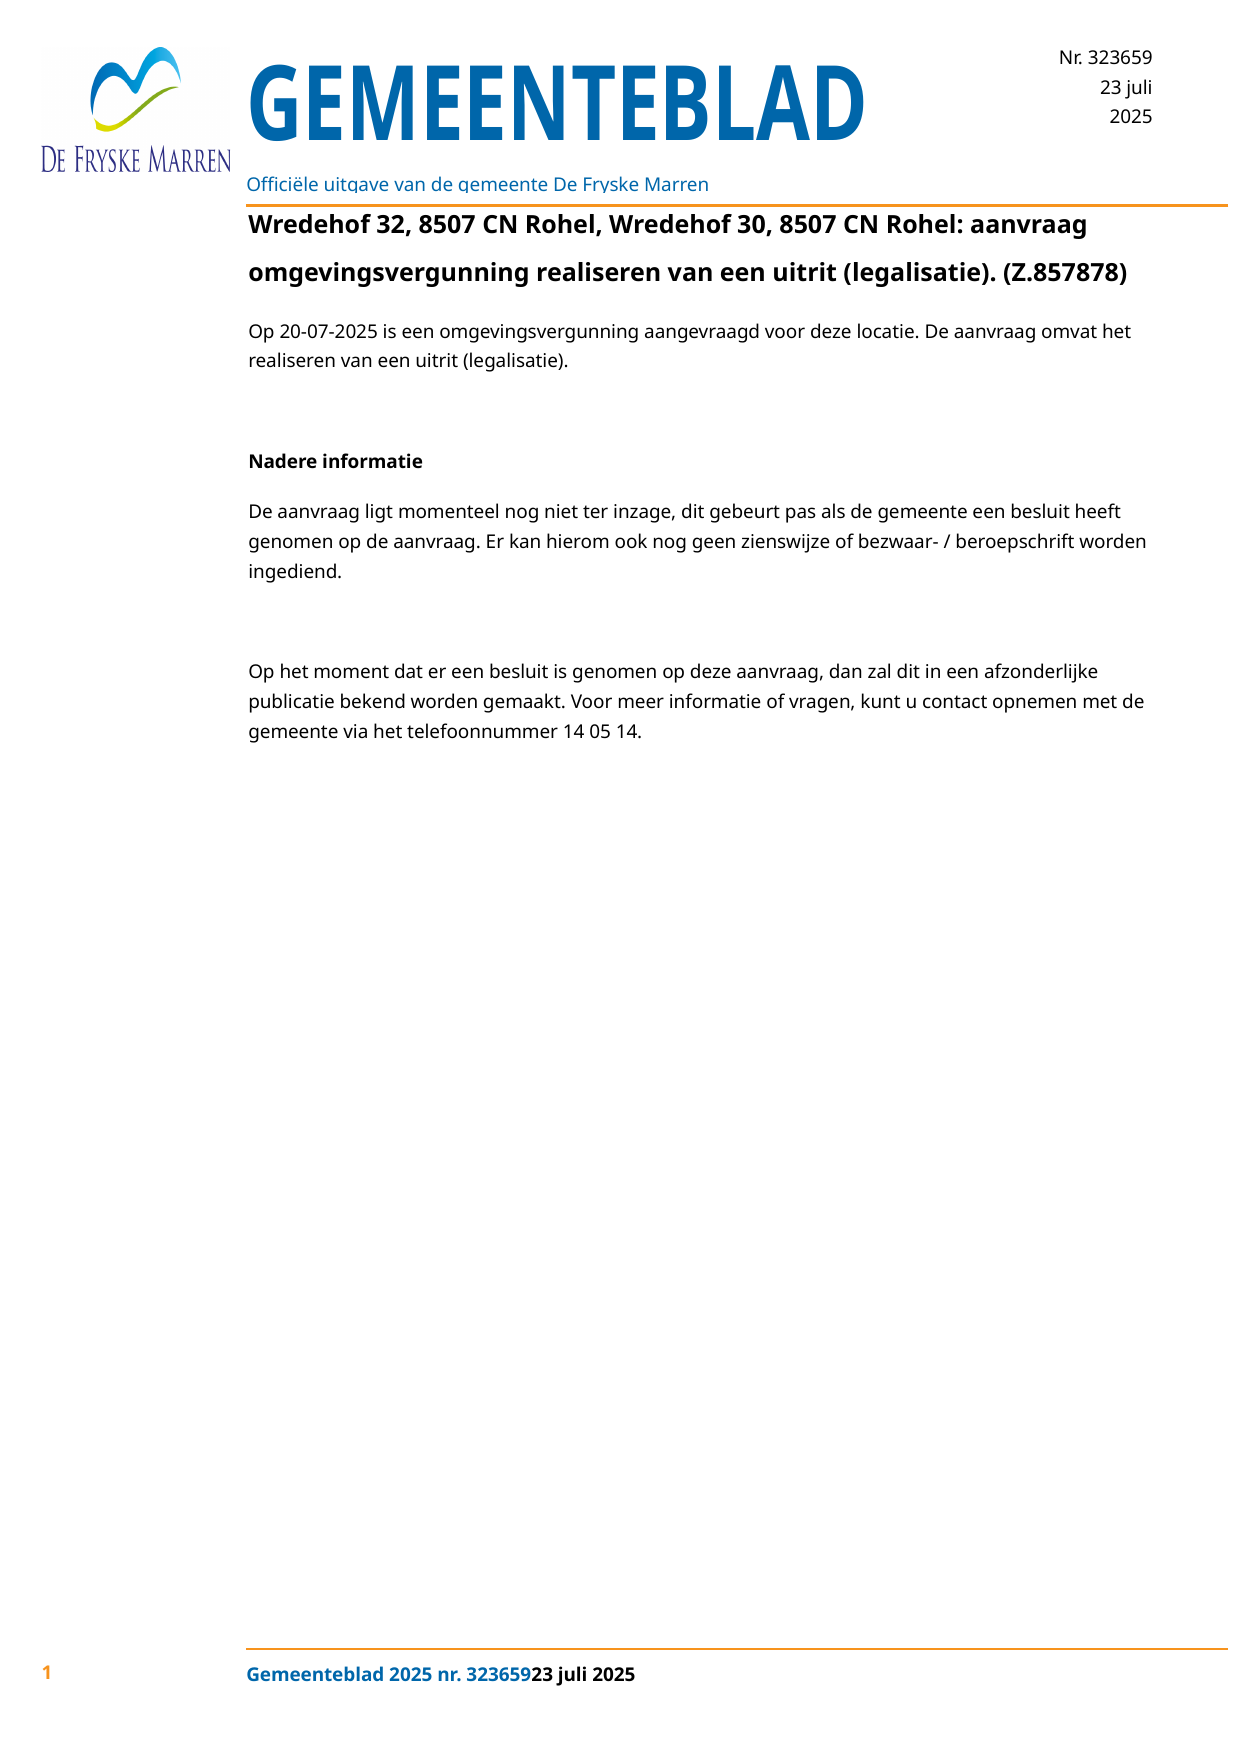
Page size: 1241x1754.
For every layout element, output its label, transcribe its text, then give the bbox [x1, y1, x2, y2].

text De aanvraag ligt momenteel nog niet ter inzage, dit gebeurt pas als de gemeente een besluit heeft genomen op de aanvraag. Er kan hierom ook nog geen zienswijze of bezwaar- / beroepschrift worden ingediend. [248, 499, 1152, 584]
text Op 20-07-2025 is een omgevingsvergunning aangevraagd voor deze locatie. De aanvraag omvat het realiseren van een uitrit (legalisatie). [248, 318, 1152, 373]
text Wredehof 32, 8507 CN Rohel, Wredehof 30, 8507 CN Rohel: aanvraag omgevingsvergunning realiseren van een uitrit (legalisatie). (Z.857878) [248, 207, 1152, 288]
text Nadere informatie [248, 448, 1152, 474]
picture [41, 47, 231, 172]
text Op het moment dat er een besluit is genomen op deze aanvraag, dan zal dit in een afzonderlijke publicatie bekend worden gemaakt. Voor meer informatie of vragen, kunt u contact opnemen met de gemeente via het telefoonnummer 14 05 14. [248, 659, 1152, 744]
